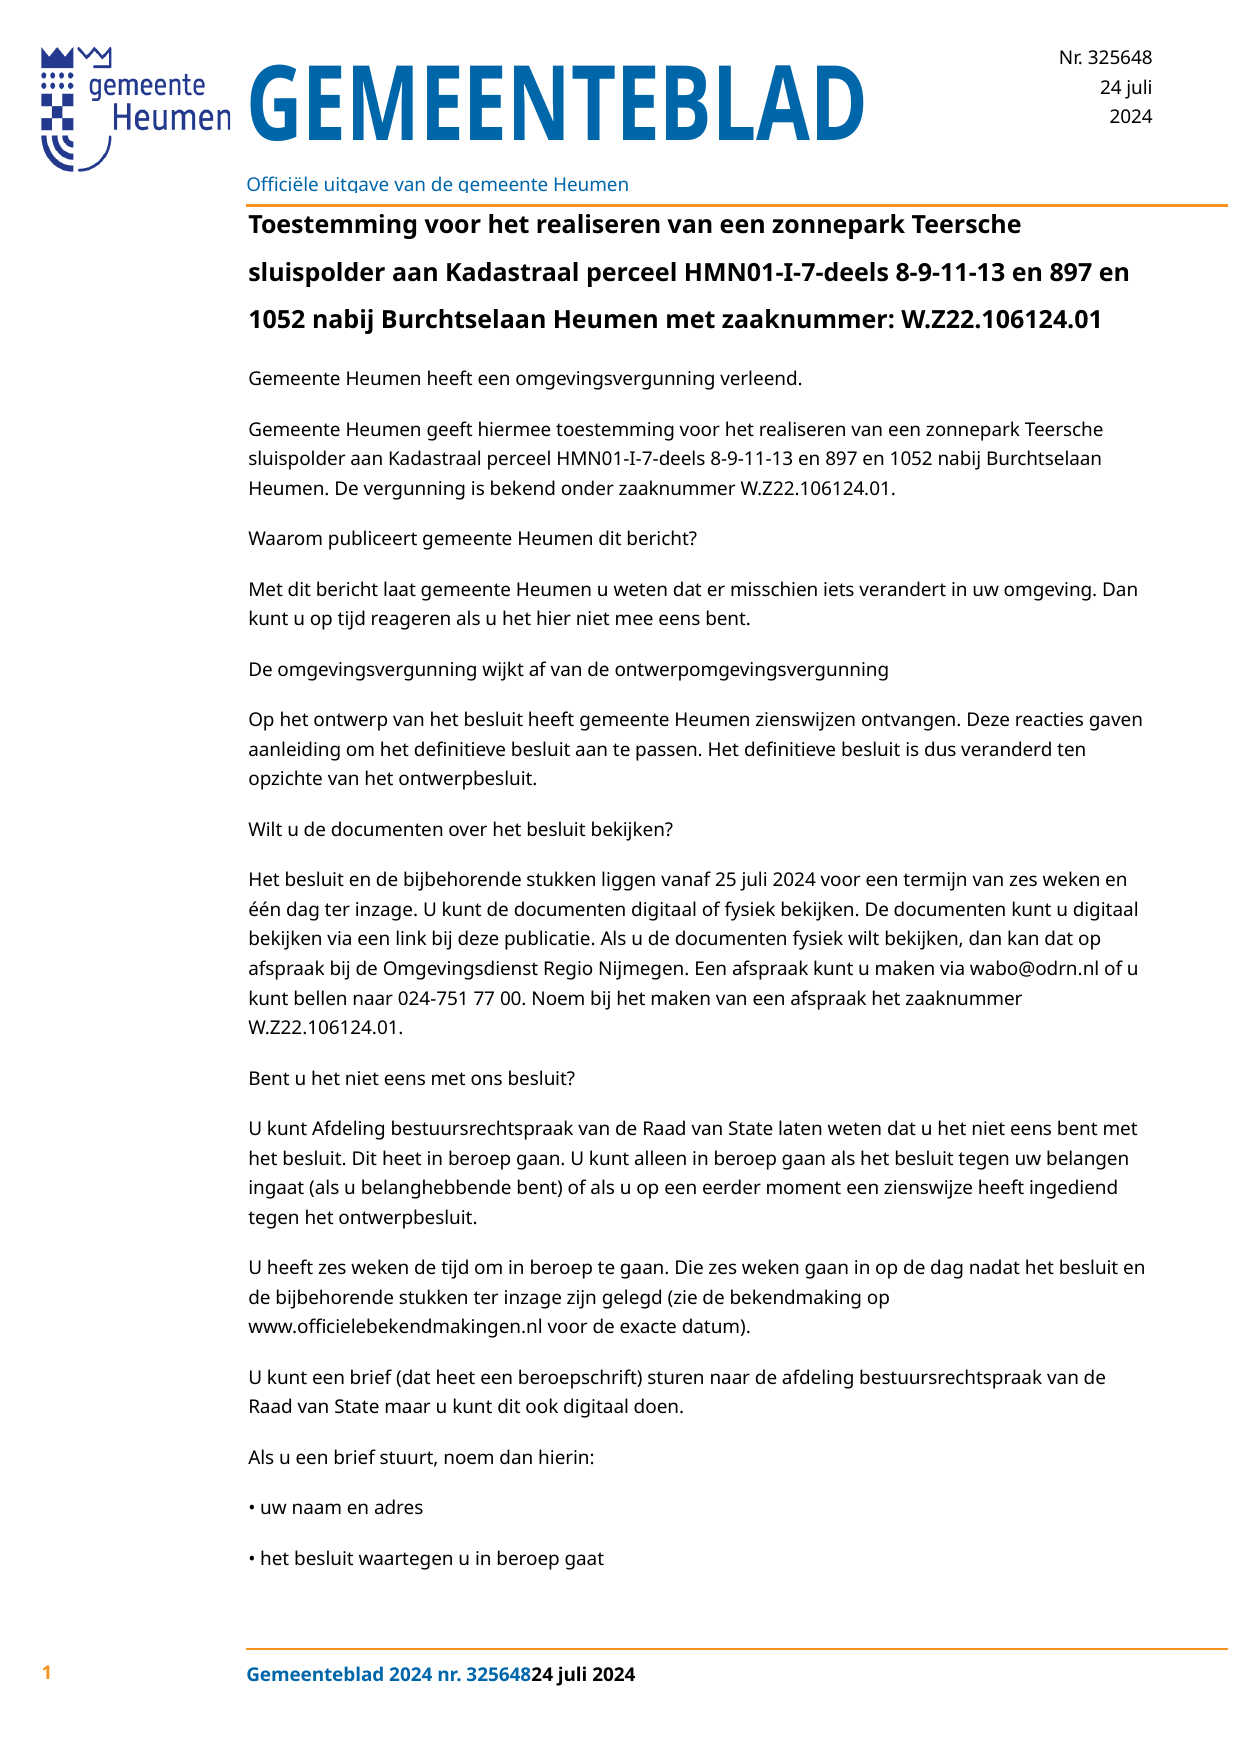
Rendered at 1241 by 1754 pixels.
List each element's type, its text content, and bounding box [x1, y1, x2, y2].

text Gemeente Heumen heeft een omgevingsvergunning verleend. [248, 366, 1152, 391]
text Toestemming voor het realiseren van een zonnepark Teersche sluispolder aan Kadastraal perceel HMN01-I-7-deels 8-9-11-13 en 897 en 1052 nabij Burchtselaan Heumen met zaaknummer: W.Z22.106124.01 [248, 207, 1152, 336]
text Op het ontwerp van het besluit heeft gemeente Heumen zienswijzen ontvangen. Deze reacties gaven aanleiding om het definitieve besluit aan te passen. Het definitieve besluit is dus veranderd ten opzichte van het ontwerpbesluit. [248, 706, 1152, 791]
text U kunt een brief (dat heet een beroepschrift) sturen naar de afdeling bestuursrechtspraak van de Raad van State maar u kunt dit ook digitaal doen. [248, 1364, 1152, 1419]
text Waarom publiceert gemeente Heumen dit bericht? [248, 526, 1152, 551]
text Gemeente Heumen geeft hiermee toestemming voor het realiseren van een zonnepark Teersche sluispolder aan Kadastraal perceel HMN01-I-7-deels 8-9-11-13 en 897 en 1052 nabij Burchtselaan Heumen. De vergunning is bekend onder zaaknummer W.Z22.106124.01. [248, 416, 1152, 501]
text • uw naam en adres [248, 1494, 1152, 1520]
text Wilt u de documenten over het besluit bekijken? [248, 816, 1152, 842]
text • het besluit waartegen u in beroep gaat [248, 1545, 1152, 1570]
picture [41, 47, 231, 172]
text De omgevingsvergunning wijkt af van de ontwerpomgevingsvergunning [248, 656, 1152, 682]
text Het besluit en de bijbehorende stukken liggen vanaf 25 juli 2024 voor een termijn van zes weken en één dag ter inzage. U kunt de documenten digitaal of fysiek bekijken. De documenten kunt u digitaal bekijken via een link bij deze publicatie. Als u de documenten fysiek wilt bekijken, dan kan dat op afspraak bij de Omgevingsdienst Regio Nijmegen. Een afspraak kunt u maken via wabo@odrn.nl of u kunt bellen naar 024-751 77 00. Noem bij het maken van een afspraak het zaaknummer W.Z22.106124.01. [248, 866, 1152, 1040]
text Als u een brief stuurt, noem dan hierin: [248, 1444, 1152, 1469]
text Met dit bericht laat gemeente Heumen u weten dat er misschien iets verandert in uw omgeving. Dan kunt u op tijd reageren als u het hier niet mee eens bent. [248, 576, 1152, 631]
text U heeft zes weken de tijd om in beroep te gaan. Die zes weken gaan in op de dag nadat het besluit en de bijbehorende stukken ter inzage zijn gelegd (zie de bekendmaking op www.officielebekendmakingen.nl voor de exacte datum). [248, 1254, 1152, 1339]
text Bent u het niet eens met ons besluit? [248, 1065, 1152, 1090]
text U kunt Afdeling bestuursrechtspraak van de Raad van State laten weten dat u het niet eens bent met het besluit. Dit heet in beroep gaan. U kunt alleen in beroep gaan als het besluit tegen uw belangen ingaat (als u belanghebbende bent) of als u op een eerder moment een zienswijze heeft ingediend tegen het ontwerpbesluit. [248, 1115, 1152, 1229]
